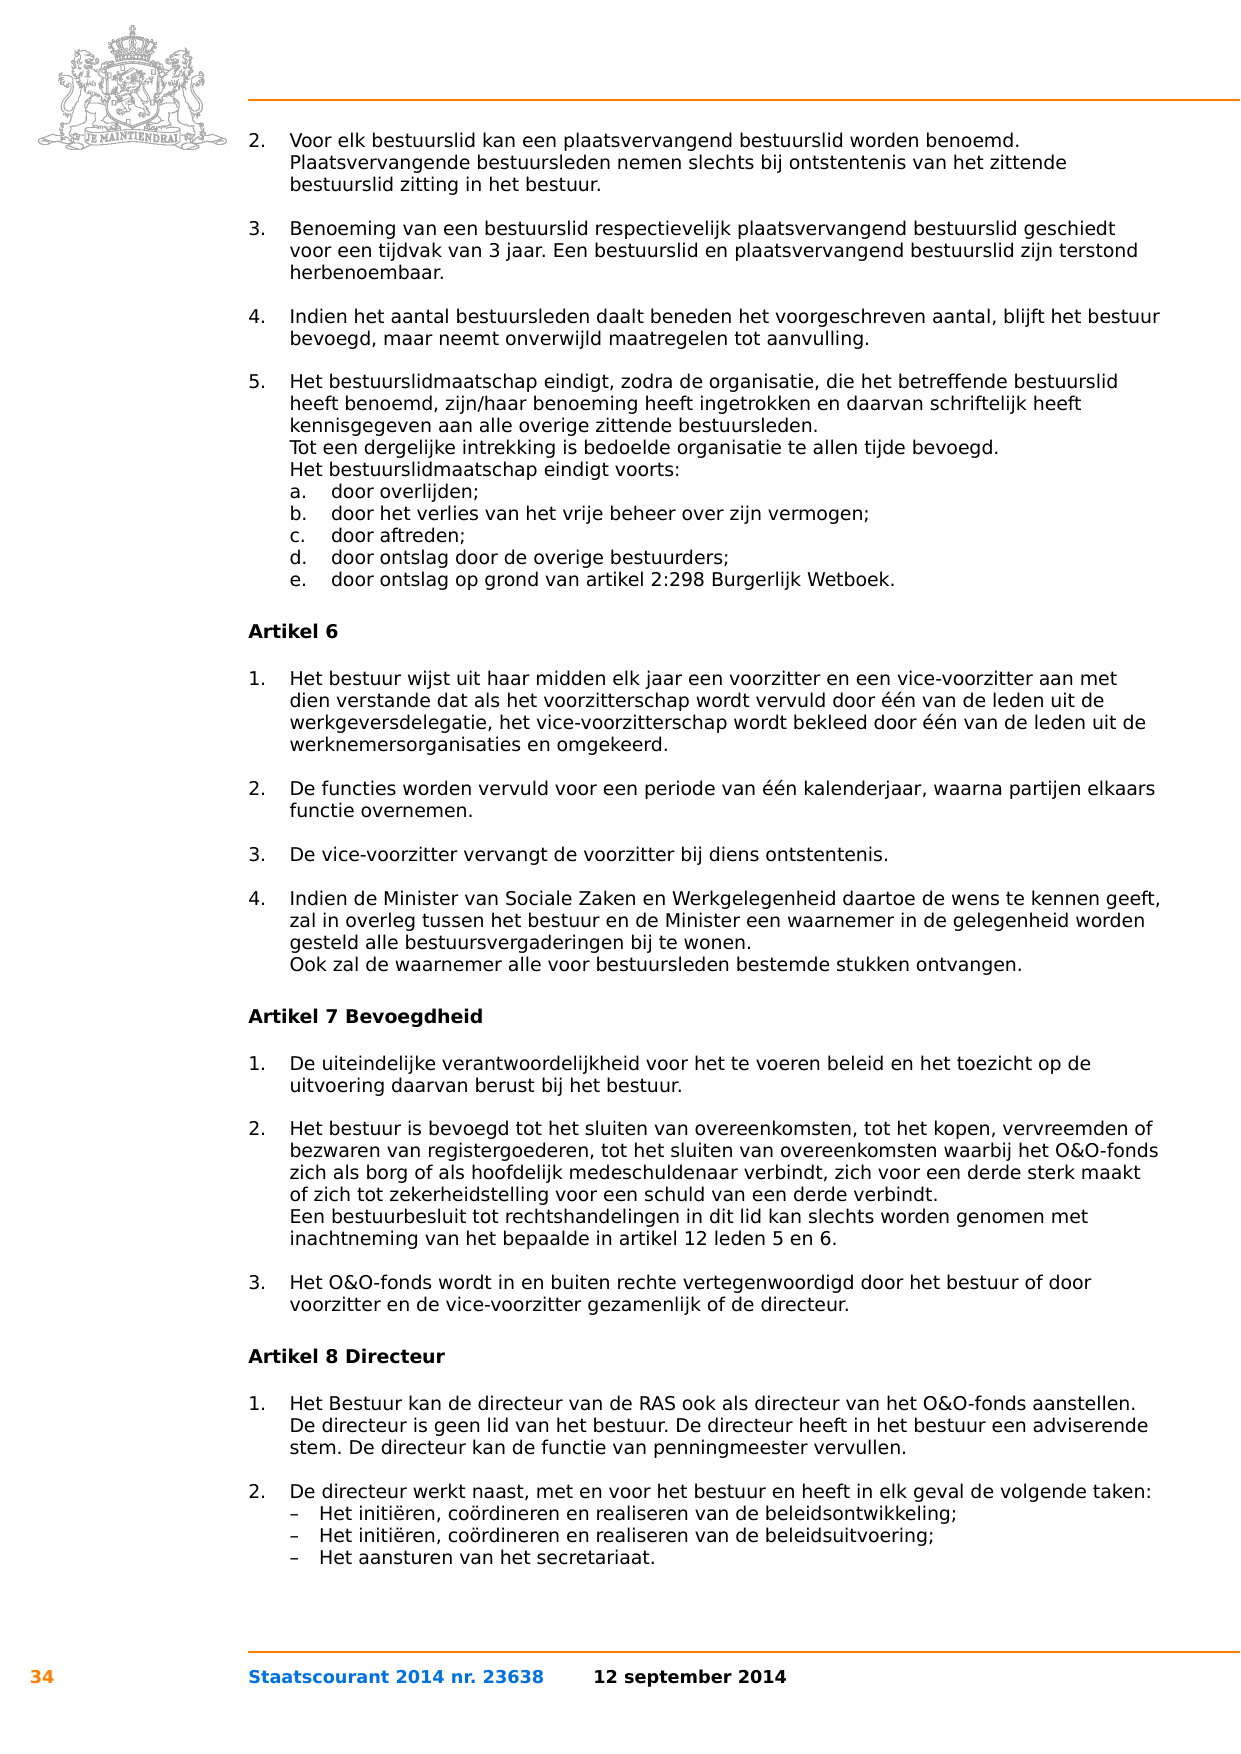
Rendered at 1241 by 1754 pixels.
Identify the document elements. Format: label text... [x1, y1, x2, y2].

text 2. De directeur werkt naast, met en voor het bestuur en heeft in elk geval de volgende taken: [248, 1481, 1163, 1503]
text 5. Het bestuurslidmaatschap eindigt, zodra de organisatie, die het betreffende bestuurslid heeft benoemd, zijn/haar benoeming heeft ingetrokken en daarvan schriftelijk heeft kennisgegeven aan alle overige zittende bestuursleden. [248, 371, 1163, 437]
text 2. Voor elk bestuurslid kan een plaatsvervangend bestuurslid worden benoemd. Plaatsvervangende bestuursleden nemen slechts bij ontstentenis van het zittende bestuurslid zitting in het bestuur. [248, 130, 1163, 196]
text 1. De uiteindelijke verantwoordelijkheid voor het te voeren beleid en het toezicht op de uitvoering daarvan berust bij het bestuur. [248, 1052, 1163, 1096]
text e. door ontslag op grond van artikel 2:298 Burgerlijk Wetboek. [289, 569, 1163, 591]
text c. door aftreden; [289, 525, 1163, 547]
text Een bestuurbesluit tot rechtshandelingen in dit lid kan slechts worden genomen met inachtneming van het bepaalde in artikel 12 leden 5 en 6. [289, 1206, 1163, 1250]
text a. door overlijden; [289, 481, 1163, 503]
text 1. Het Bestuur kan de directeur van de RAS ook als directeur van het O&O-fonds aanstellen. De directeur is geen lid van het bestuur. De directeur heeft in het bestuur een adviserende stem. De directeur kan de functie van penningmeester vervullen. [248, 1393, 1163, 1459]
text d. door ontslag door de overige bestuurders; [289, 547, 1163, 569]
text 4. Indien de Minister van Sociale Zaken en Werkgelegenheid daartoe de wens te kennen geeft, zal in overleg tussen het bestuur en de Minister een waarnemer in de gelegenheid worden gesteld alle bestuursvergaderingen bij te wonen. [248, 888, 1163, 953]
text 2. De functies worden vervuld voor een periode van één kalenderjaar, waarna partijen elkaars functie overnemen. [248, 778, 1163, 822]
text 3. Het O&O-fonds wordt in en buiten rechte vertegenwoordigd door het bestuur of door voorzitter en de vice-voorzitter gezamenlijk of de directeur. [248, 1272, 1163, 1316]
text 3. De vice-voorzitter vervangt de voorzitter bij diens ontstentenis. [248, 844, 1163, 866]
text Het bestuurslidmaatschap eindigt voorts: [289, 459, 1163, 481]
text – Het initiëren, coördineren en realiseren van de beleidsontwikkeling; [289, 1503, 1163, 1525]
text 3. Benoeming van een bestuurslid respectievelijk plaatsvervangend bestuurslid geschiedt voor een tijdvak van 3 jaar. Een bestuurslid en plaatsvervangend bestuurslid zijn terstond herbenoembaar. [248, 218, 1163, 284]
subtitle Artikel 6 [248, 621, 1163, 643]
text 1. Het bestuur wijst uit haar midden elk jaar een voorzitter en een vice-voorzitter aan met dien verstande dat als het voorzitterschap wordt vervuld door één van de leden uit de werkgeversdelegatie, het vice-voorzitterschap wordt bekleed door één van de leden uit de werknemersorganisaties en omgekeerd. [248, 668, 1163, 756]
text 2. Het bestuur is bevoegd tot het sluiten van overeenkomsten, tot het kopen, vervreemden of bezwaren van registergoederen, tot het sluiten van overeenkomsten waarbij het O&O-fonds zich als borg of als hoofdelijk medeschuldenaar verbindt, zich voor een derde sterk maakt of zich tot zekerheidstelling voor een schuld van een derde verbindt. [248, 1118, 1163, 1206]
picture [38, 25, 227, 150]
text b. door het verlies van het vrije beheer over zijn vermogen; [289, 503, 1163, 525]
text Tot een dergelijke intrekking is bedoelde organisatie te allen tijde bevoegd. [289, 437, 1163, 459]
text 4. Indien het aantal bestuursleden daalt beneden het voorgeschreven aantal, blijft het bestuur bevoegd, maar neemt onverwijld maatregelen tot aanvulling. [248, 306, 1163, 349]
text Ook zal de waarnemer alle voor bestuursleden bestemde stukken ontvangen. [289, 953, 1163, 976]
subtitle Artikel 8 Directeur [248, 1346, 1163, 1368]
subtitle Artikel 7 Bevoegdheid [248, 1006, 1163, 1027]
text – Het aansturen van het secretariaat. [289, 1547, 1163, 1569]
text – Het initiëren, coördineren en realiseren van de beleidsuitvoering; [289, 1525, 1163, 1547]
